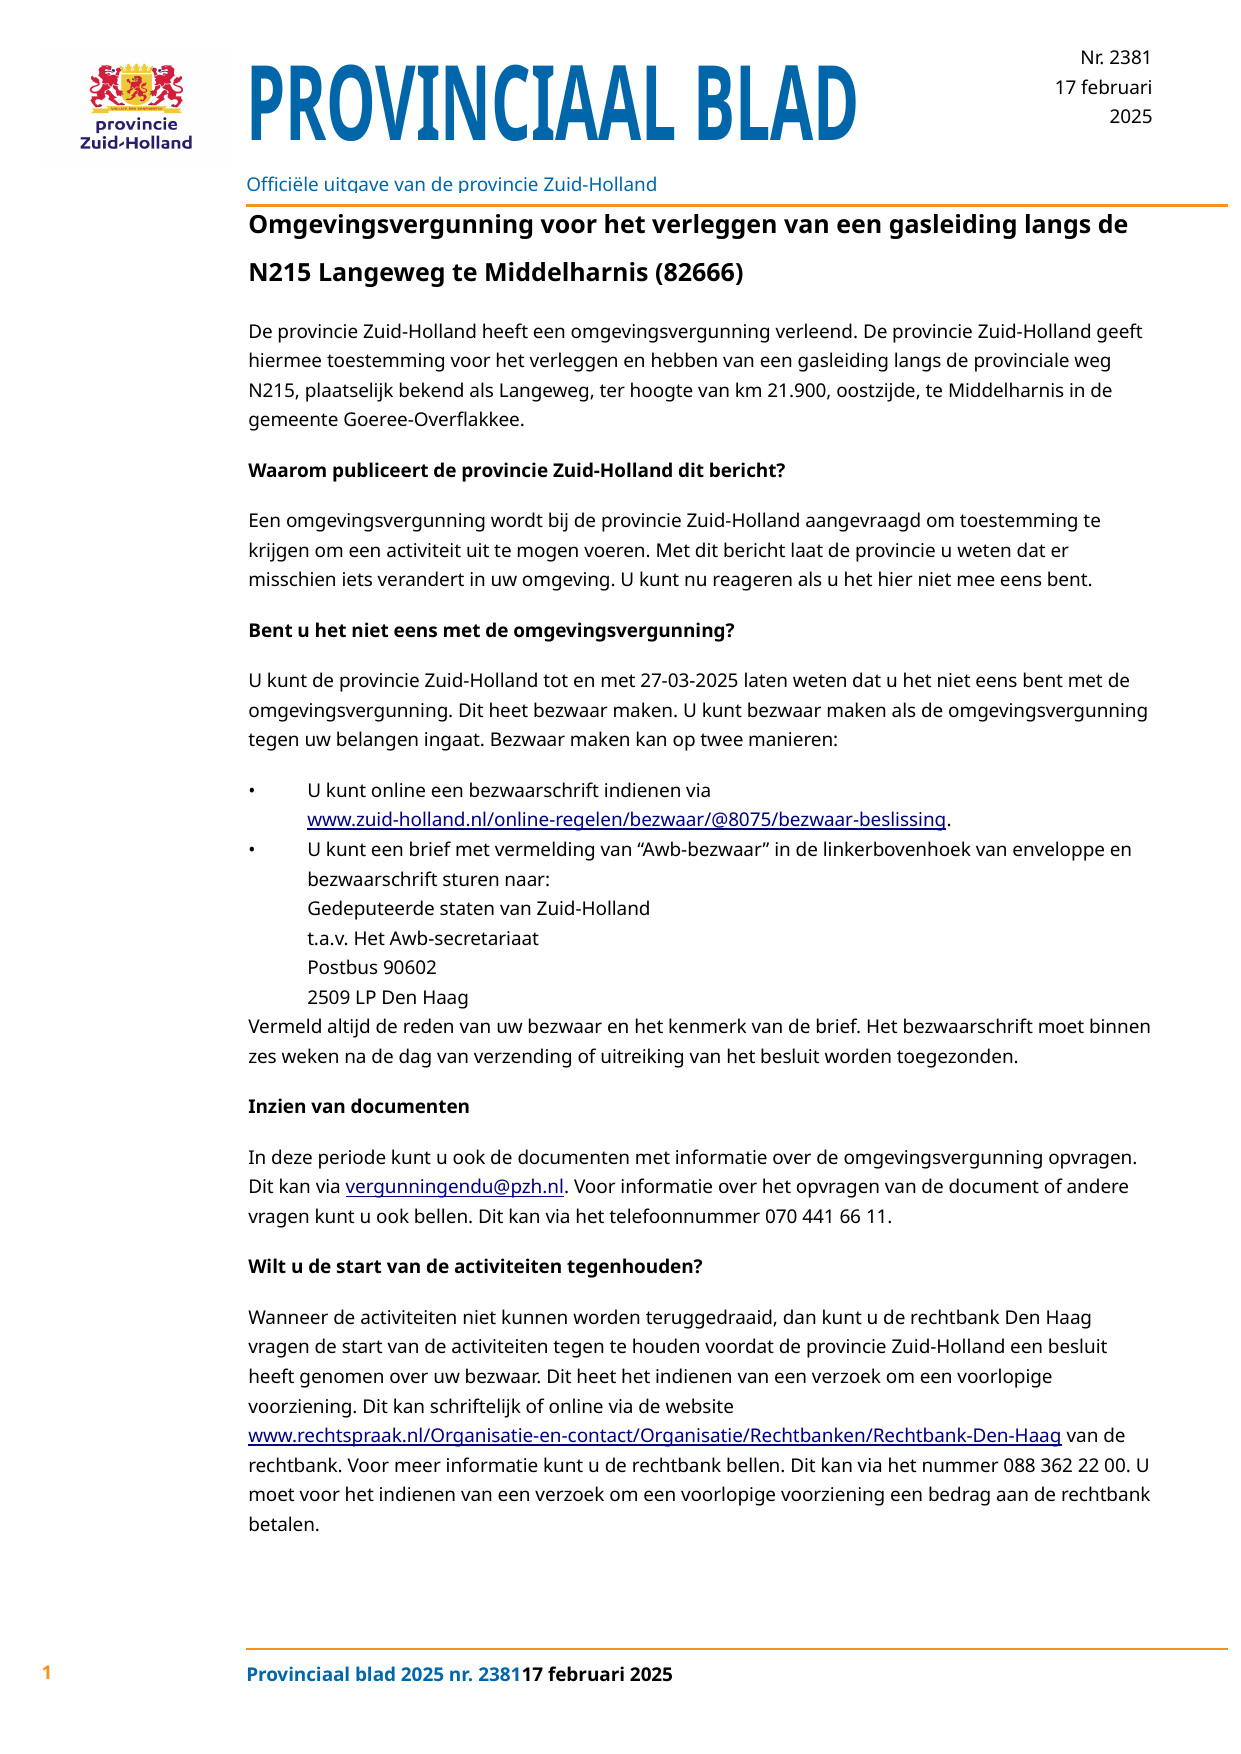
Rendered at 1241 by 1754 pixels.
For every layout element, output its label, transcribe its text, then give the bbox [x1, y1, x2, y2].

list Gedeputeerde staten van Zuid-Holland [248, 895, 1152, 921]
text Wilt u de start van de activiteiten tegenhouden? [248, 1254, 1152, 1279]
picture [41, 47, 231, 172]
text Een omgevingsvergunning wordt bij de provincie Zuid-Holland aangevraagd om toestemming te krijgen om een activiteit uit te mogen voeren. Met dit bericht laat de provincie u weten dat er misschien iets verandert in uw omgeving. U kunt nu reageren als u het hier niet mee eens bent. [248, 507, 1152, 592]
text Wanneer de activiteiten niet kunnen worden teruggedraaid, dan kunt u de rechtbank Den Haag vragen de start van de activiteiten tegen te houden voordat de provincie Zuid-Holland een besluit heeft genomen over uw bezwaar. Dit heet het indienen van een verzoek om een voorlopige voorziening. Dit kan schriftelijk of online via de website www.rechtspraak.nl/Organisatie-en-contact/Organisatie/Rechtbanken/Rechtbank-Den-Haag van de rechtbank. Voor meer informatie kunt u de rechtbank bellen. Dit kan via het nummer 088 362 22 00. U moet voor het indienen van een verzoek om een voorlopige voorziening een bedrag aan de rechtbank betalen. [248, 1304, 1152, 1537]
text De provincie Zuid-Holland heeft een omgevingsvergunning verleend. De provincie Zuid-Holland geeft hiermee toestemming voor het verleggen en hebben van een gasleiding langs de provinciale weg N215, plaatselijk bekend als Langeweg, ter hoogte van km 21.900, oostzijde, te Middelharnis in de gemeente Goeree-Overflakkee. [248, 318, 1152, 432]
list U kunt een brief met vermelding van “Awb-bezwaar” in de linkerbovenhoek van enveloppe en bezwaarschrift sturen naar: [248, 836, 1152, 892]
text Bent u het niet eens met de omgevingsvergunning? [248, 617, 1152, 643]
text Waarom publiceert de provincie Zuid-Holland dit bericht? [248, 457, 1152, 483]
text In deze periode kunt u ook de documenten met informatie over de omgevingsvergunning opvragen. Dit kan via vergunningendu@pzh.nl. Voor informatie over het opvragen van de document of andere vragen kunt u ook bellen. Dit kan via het telefoonnummer 070 441 66 11. [248, 1144, 1152, 1229]
list Postbus 90602 [248, 954, 1152, 980]
text U kunt de provincie Zuid-Holland tot en met 27-03-2025 laten weten dat u het niet eens bent met de omgevingsvergunning. Dit heet bezwaar maken. U kunt bezwaar maken als de omgevingsvergunning tegen uw belangen ingaat. Bezwaar maken kan op twee manieren: [248, 667, 1152, 752]
list U kunt online een bezwaarschrift indienen via www.zuid-holland.nl/online-regelen/bezwaar/@8075/bezwaar-beslissing. [248, 777, 1152, 832]
list t.a.v. Het Awb-secretariaat [248, 925, 1152, 951]
text Vermeld altijd de reden van uw bezwaar en het kenmerk van de brief. Het bezwaarschrift moet binnen zes weken na de dag van verzending of uitreiking van het besluit worden toegezonden. [248, 1014, 1152, 1069]
text Inzien van documenten [248, 1094, 1152, 1119]
list 2509 LP Den Haag [248, 984, 1152, 1010]
text Omgevingsvergunning voor het verleggen van een gasleiding langs de N215 Langeweg te Middelharnis (82666) [248, 207, 1152, 288]
